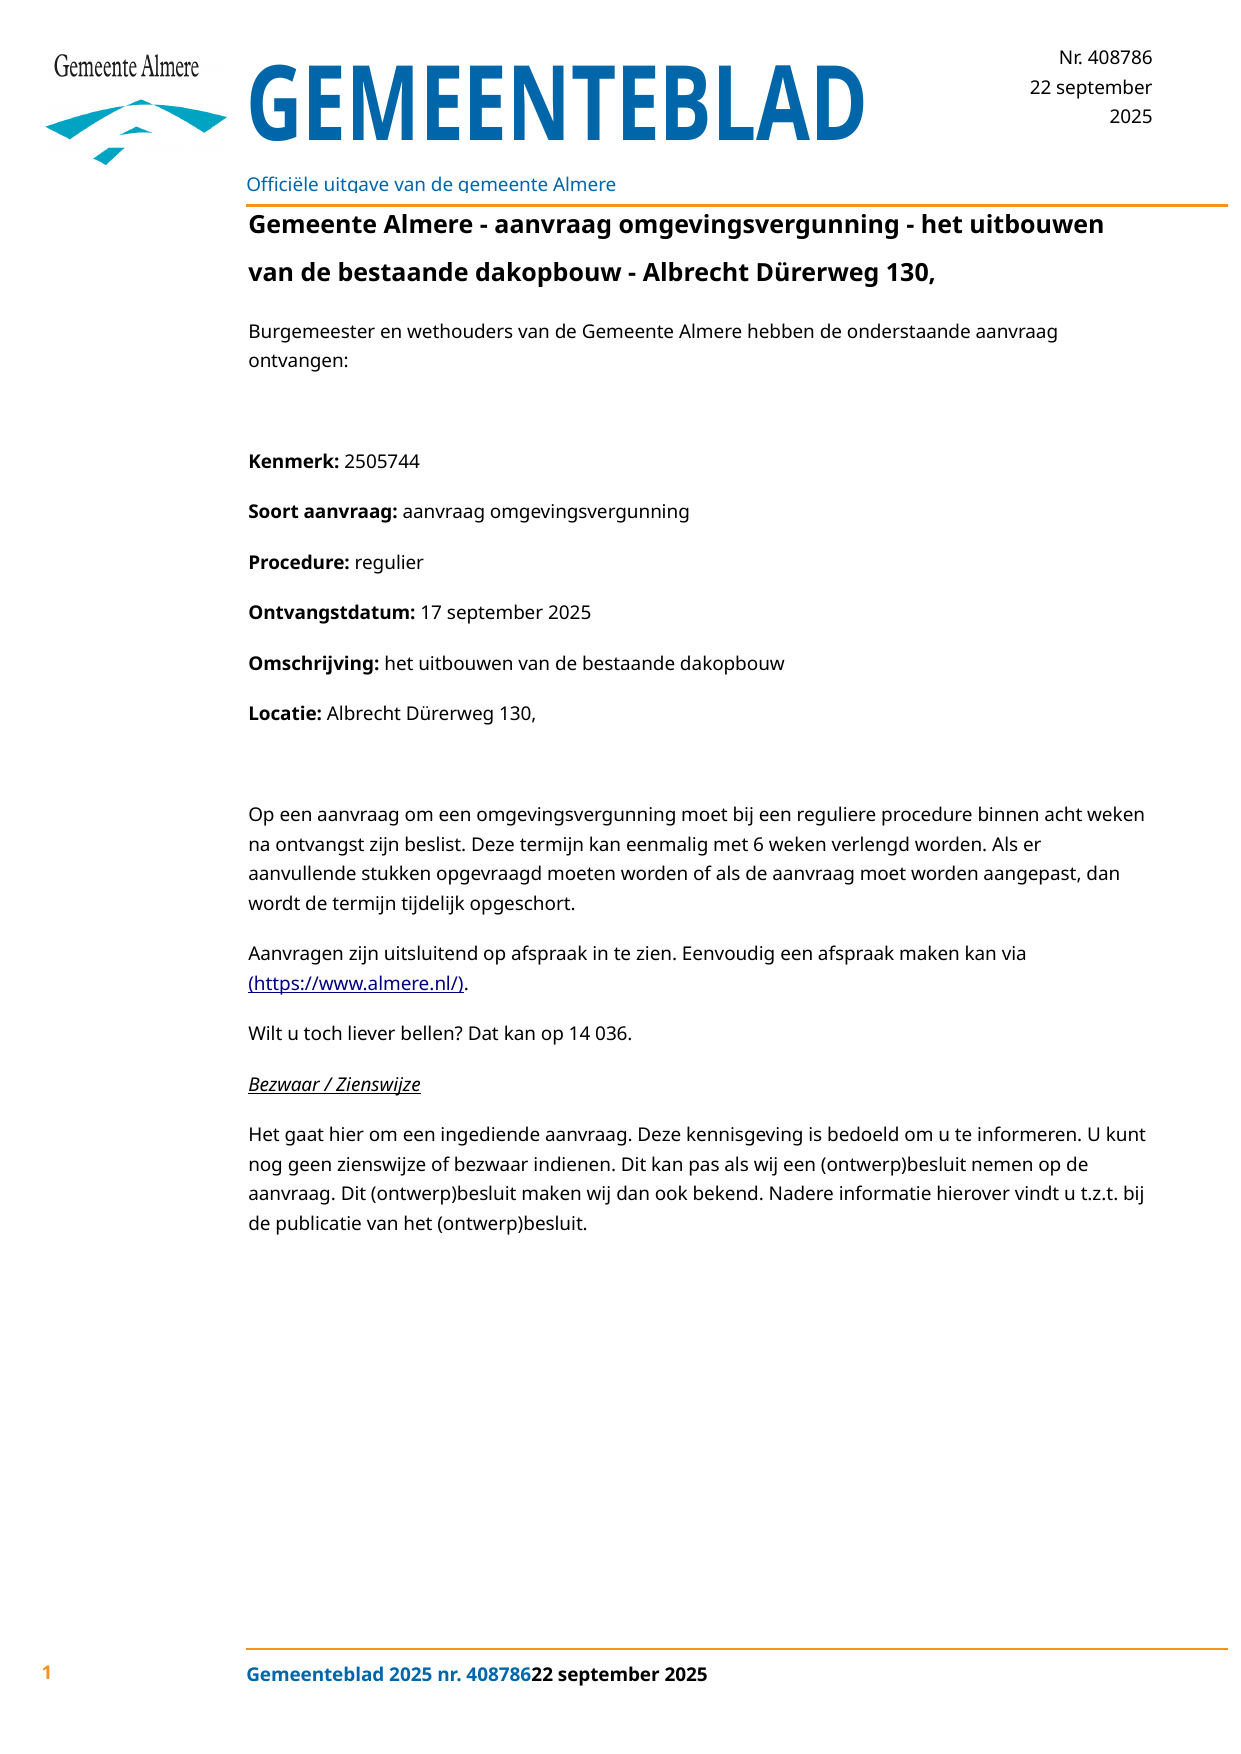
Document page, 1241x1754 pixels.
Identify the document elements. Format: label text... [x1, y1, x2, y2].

text Burgemeester en wethouders van de Gemeente Almere hebben de onderstaande aanvraag ontvangen: [248, 318, 1152, 373]
text Het gaat hier om een ingediende aanvraag. Deze kennisgeving is bedoeld om u te informeren. U kunt nog geen zienswijze of bezwaar indienen. Dit kan pas als wij een (ontwerp)besluit nemen op de aanvraag. Dit (ontwerp)besluit maken wij dan ook bekend. Nadere informatie hierover vindt u t.z.t. bij de publicatie van het (ontwerp)besluit. [248, 1121, 1152, 1236]
text Bezwaar / Zienswijze [248, 1071, 1152, 1097]
text Procedure: regulier [248, 549, 1152, 575]
text Locatie: Albrecht Dürerweg 130, [248, 700, 1152, 726]
picture [41, 47, 231, 172]
text Soort aanvraag: aanvraag omgevingsvergunning [248, 499, 1152, 524]
text Kenmerk: 2505744 [248, 448, 1152, 474]
text Aanvragen zijn uitsluitend op afspraak in te zien. Eenvoudig een afspraak maken kan via (https://www.almere.nl/). [248, 940, 1152, 996]
text Wilt u toch liever bellen? Dat kan op 14 036. [248, 1020, 1152, 1046]
text Ontvangstdatum: 17 september 2025 [248, 599, 1152, 625]
text Op een aanvraag om een omgevingsvergunning moet bij een reguliere procedure binnen acht weken na ontvangst zijn beslist. Deze termijn kan eenmalig met 6 weken verlengd worden. Als er aanvullende stukken opgevraagd moeten worden of als de aanvraag moet worden aangepast, dan wordt de termijn tijdelijk opgeschort. [248, 801, 1152, 916]
text Gemeente Almere - aanvraag omgevingsvergunning - het uitbouwen van de bestaande dakopbouw - Albrecht Dürerweg 130, [248, 207, 1152, 288]
text Omschrijving: het uitbouwen van de bestaande dakopbouw [248, 650, 1152, 676]
